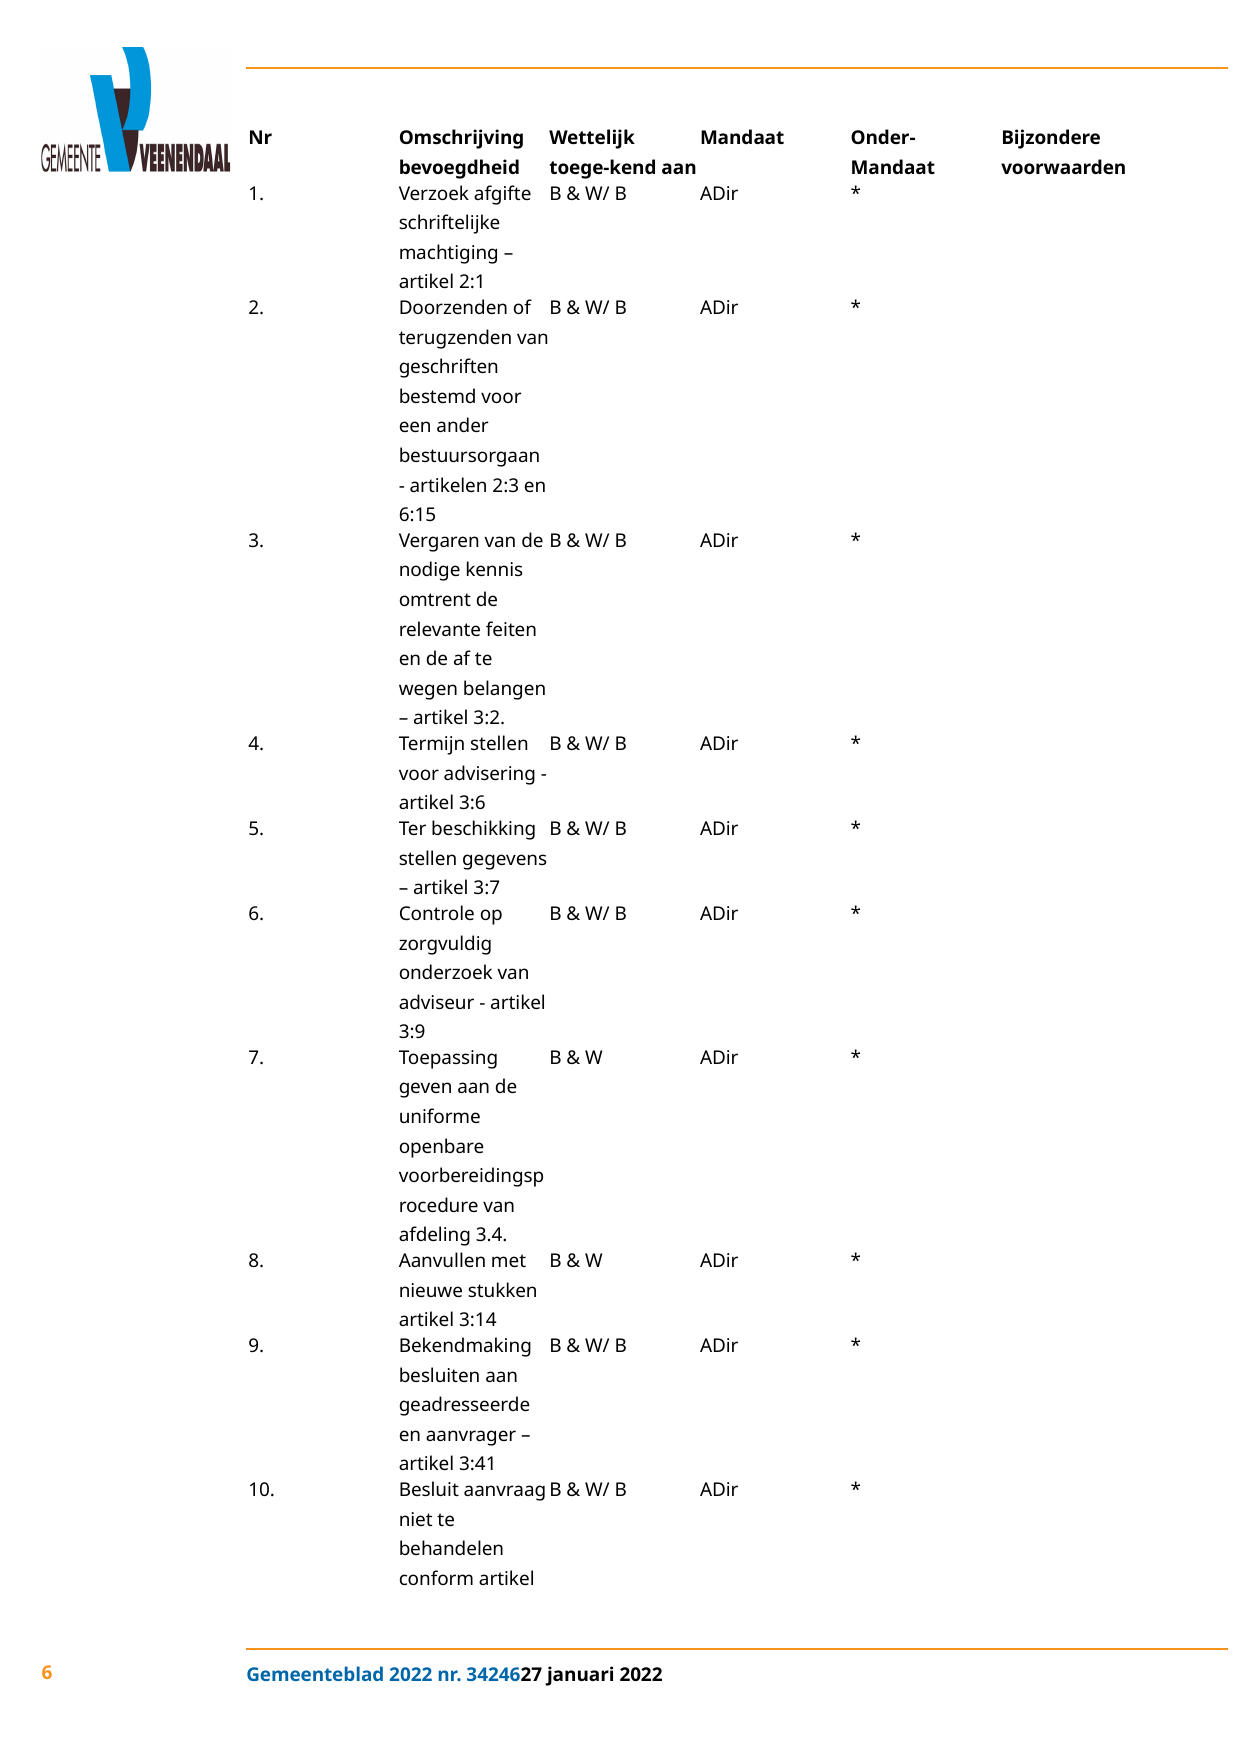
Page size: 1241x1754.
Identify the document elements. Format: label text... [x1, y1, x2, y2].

table_cell Bekendmaking besluiten aan geadresseerde en aanvrager – artikel 3:41 [399, 1332, 549, 1476]
table_cell [1001, 1476, 1152, 1591]
table_cell ADir [700, 815, 850, 900]
table_cell B & W/ B [549, 527, 700, 730]
table_cell * [850, 1332, 1001, 1476]
table_cell [1001, 294, 1152, 527]
table_cell Vergaren van de nodige kennis omtrent de relevante feiten en de af te wegen belangen – artikel 3:2. [399, 527, 549, 730]
table_cell B & W/ B [549, 180, 700, 294]
table_cell Termijn stellen voor advisering - artikel 3:6 [399, 730, 549, 815]
table_cell [1001, 815, 1152, 900]
table_cell [1001, 1044, 1152, 1247]
table_cell Controle op zorgvuldig onderzoek van adviseur - artikel 3:9 [399, 900, 549, 1044]
table_cell ADir [700, 527, 850, 730]
table_cell ADir [700, 1476, 850, 1591]
table_cell 9. [248, 1332, 398, 1476]
table_header Onder- Mandaat [850, 125, 1001, 180]
table_cell B & W/ B [549, 815, 700, 900]
table_cell Besluit aanvraag niet te behandelen conform artikel [399, 1476, 549, 1591]
table_cell ADir [700, 730, 850, 815]
table_cell 7. [248, 1044, 398, 1247]
table_cell B & W/ B [549, 1332, 700, 1476]
table_header Nr [248, 125, 398, 180]
table_header Bijzondere voorwaarden [1001, 125, 1152, 180]
table_header Wettelijk toege-kend aan [549, 125, 700, 180]
picture [123, 47, 231, 172]
table_cell Toepassing geven aan de uniforme openbare voorbereidingsprocedure van afdeling 3.4. [399, 1044, 549, 1247]
table_cell ADir [700, 294, 850, 527]
table_cell ADir [700, 1332, 850, 1476]
table_cell Ter beschikking stellen gegevens – artikel 3:7 [399, 815, 549, 900]
table_cell 6. [248, 900, 398, 1044]
table_cell * [850, 815, 1001, 900]
table_cell B & W/ B [549, 294, 700, 527]
table_cell ADir [700, 1248, 850, 1332]
table_cell 3. [248, 527, 398, 730]
table_cell 2. [248, 294, 398, 527]
table_cell [1001, 1248, 1152, 1332]
table_cell [1001, 180, 1152, 294]
table_cell ADir [700, 180, 850, 294]
table_cell * [850, 900, 1001, 1044]
table_cell B & W/ B [549, 1476, 700, 1591]
table_cell Verzoek afgifte schriftelijke machtiging – artikel 2:1 [399, 180, 549, 294]
table_cell [1001, 1332, 1152, 1476]
table_cell ADir [700, 1044, 850, 1247]
table_cell * [850, 180, 1001, 294]
table_cell 10. [248, 1476, 398, 1591]
table_cell 1. [248, 180, 398, 294]
table_cell Doorzenden of terugzenden van geschriften bestemd voor een ander bestuursorgaan - artikelen 2:3 en 6:15 [399, 294, 549, 527]
table_cell 4. [248, 730, 398, 815]
table_cell B & W/ B [549, 730, 700, 815]
table_cell B & W/ B [549, 900, 700, 1044]
table_cell B & W [549, 1248, 700, 1332]
table_cell * [850, 1476, 1001, 1591]
table_header Mandaat [700, 125, 850, 180]
picture [41, 47, 130, 172]
table_header Omschrijving bevoegdheid [399, 125, 549, 180]
table_cell B & W [549, 1044, 700, 1247]
table_cell Aanvullen met nieuwe stukken artikel 3:14 [399, 1248, 549, 1332]
table_cell * [850, 1248, 1001, 1332]
table_cell 5. [248, 815, 398, 900]
table_cell [1001, 730, 1152, 815]
table_cell 8. [248, 1248, 398, 1332]
table_cell * [850, 1044, 1001, 1247]
table_cell [1001, 900, 1152, 1044]
table_cell [1001, 527, 1152, 730]
table_cell * [850, 527, 1001, 730]
table_cell * [850, 730, 1001, 815]
table_cell ADir [700, 900, 850, 1044]
table_cell * [850, 294, 1001, 527]
